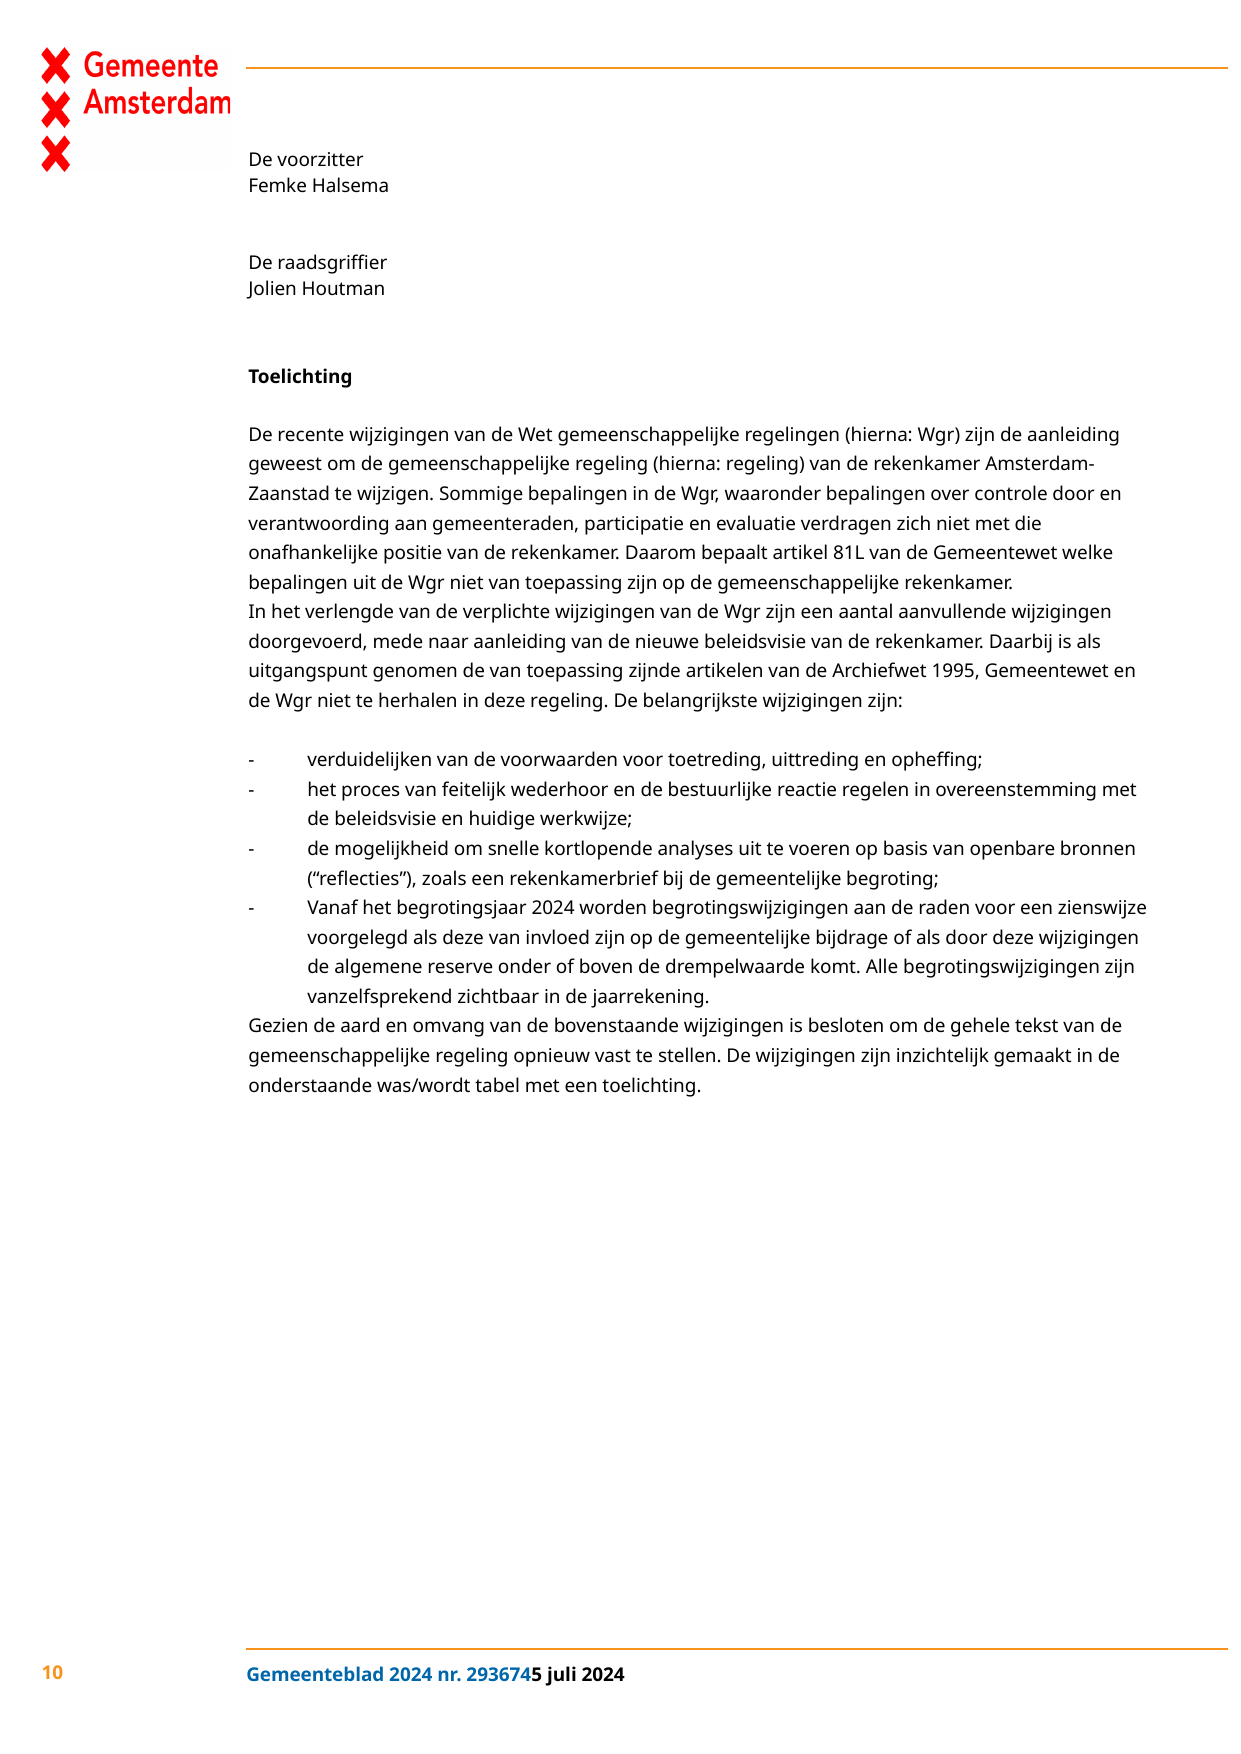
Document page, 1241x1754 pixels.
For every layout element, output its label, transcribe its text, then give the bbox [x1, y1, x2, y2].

picture [41, 47, 231, 172]
list Vanaf het begrotingsjaar 2024 worden begrotingswijzigingen aan de raden voor een zienswijze voorgelegd als deze van invloed zijn op de gemeentelijke bijdrage of als door deze wijzigingen de algemene reserve onder of boven de drempelwaarde komt. Alle begrotingswijzigingen zijn vanzelfsprekend zichtbaar in de jaarrekening. [248, 894, 1152, 1009]
text In het verlengde van de verplichte wijzigingen van de Wgr zijn een aantal aanvullende wijzigingen doorgevoerd, mede naar aanleiding van de nieuwe beleidsvisie van de rekenkamer. Daarbij is als uitgangspunt genomen de van toepassing zijnde artikelen van de Archiefwet 1995, Gemeentewet en de Wgr niet te herhalen in deze regeling. De belangrijkste wijzigingen zijn: [248, 598, 1152, 713]
text De raadsgriffier [248, 249, 1152, 275]
text Jolien Houtman [248, 275, 1152, 301]
text Gezien de aard en omvang van de bovenstaande wijzigingen is besloten om de gehele tekst van de gemeenschappelijke regeling opnieuw vast te stellen. De wijzigingen zijn inzichtelijk gemaakt in de onderstaande was/wordt tabel met een toelichting. [248, 1013, 1152, 1097]
list de mogelijkheid om snelle kortlopende analyses uit te voeren op basis van openbare bronnen (“reflecties”), zoals een rekenkamerbrief bij de gemeentelijke begroting; [248, 835, 1152, 890]
list verduidelijken van de voorwaarden voor toetreding, uittreding en opheffing; [248, 746, 1152, 772]
text De voorzitter [248, 146, 1152, 172]
text Toelichting [248, 352, 1152, 392]
text De recente wijzigingen van de Wet gemeenschappelijke regelingen (hierna: Wgr) zijn de aanleiding geweest om de gemeenschappelijke regeling (hierna: regeling) van de rekenkamer Amsterdam-Zaanstad te wijzigen. Sommige bepalingen in de Wgr, waaronder bepalingen over controle door en verantwoording aan gemeenteraden, participatie en evaluatie verdragen zich niet met die onafhankelijke positie van de rekenkamer. Daarom bepaalt artikel 81L van de Gemeentewet welke bepalingen uit de Wgr niet van toepassing zijn op de gemeenschappelijke rekenkamer. [248, 421, 1152, 594]
list het proces van feitelijk wederhoor en de bestuurlijke reactie regelen in overeenstemming met de beleidsvisie en huidige werkwijze; [248, 776, 1152, 831]
text Femke Halsema [248, 172, 1152, 198]
